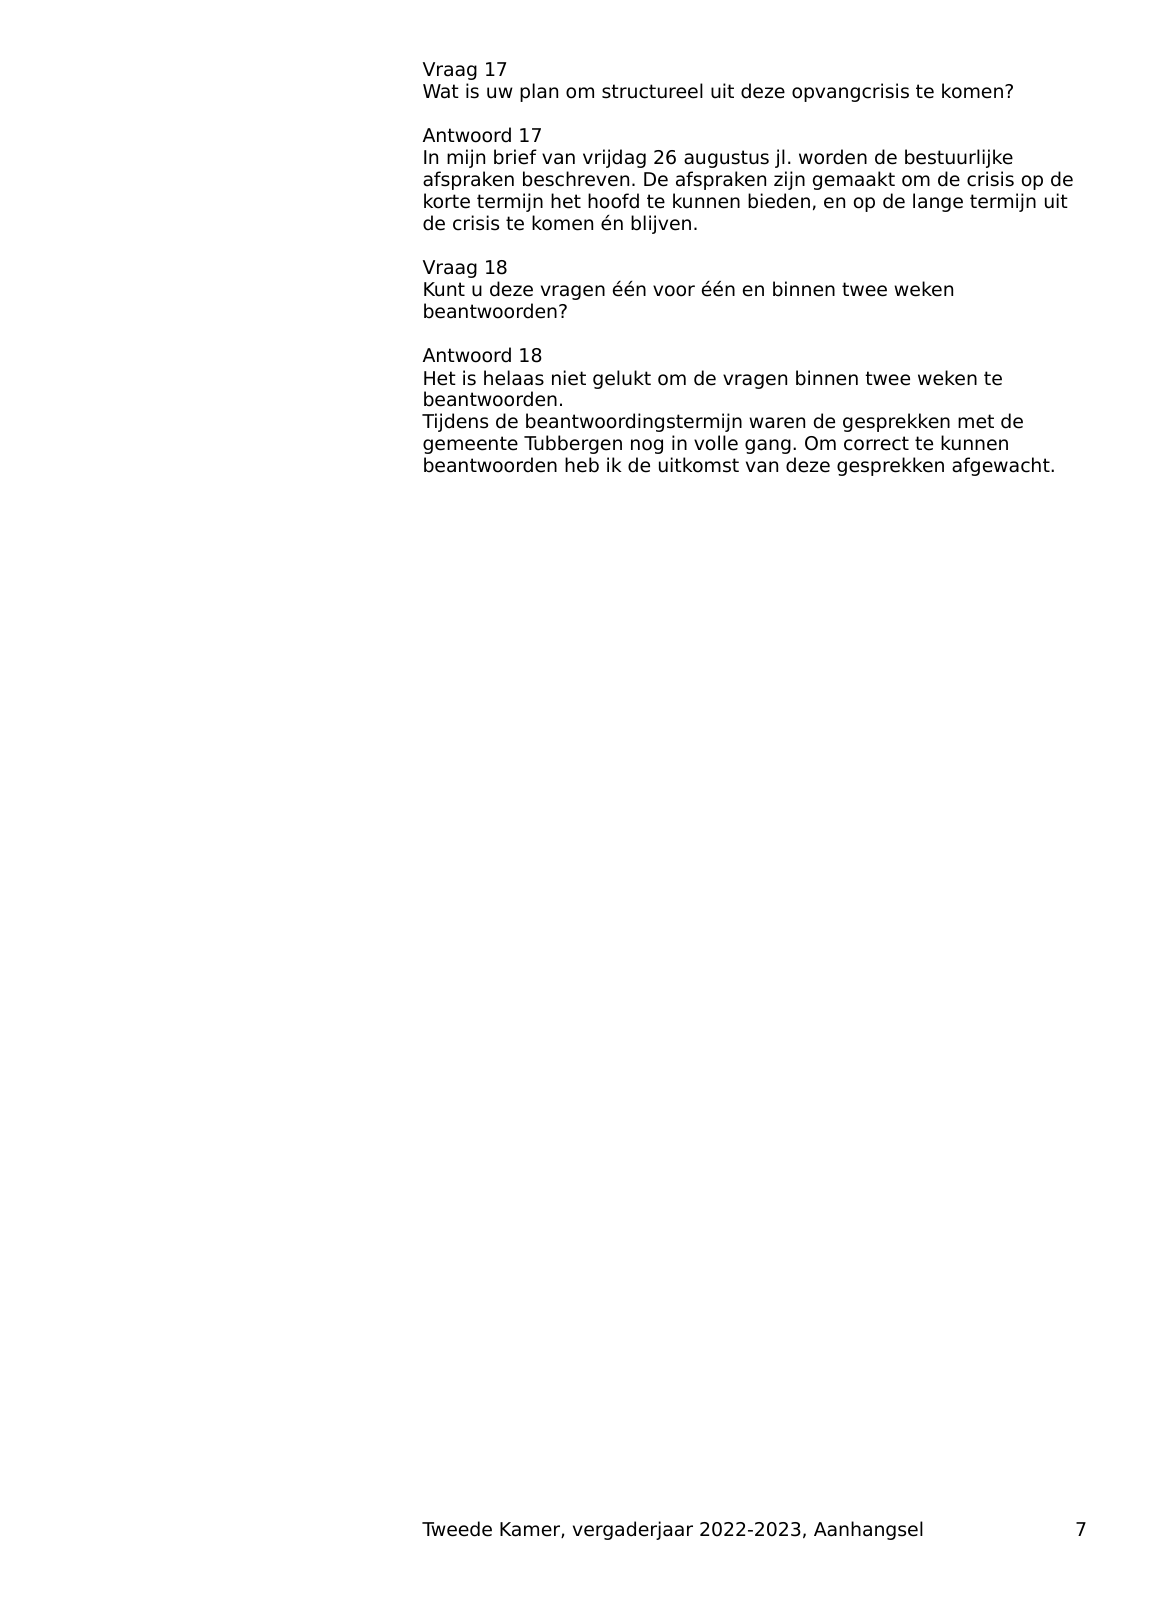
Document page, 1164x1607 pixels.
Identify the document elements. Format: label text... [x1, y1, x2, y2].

text Het is helaas niet gelukt om de vragen binnen twee weken te beantwoorden. [422, 367, 1087, 411]
text Vraag 18 [422, 257, 1087, 279]
text In mijn brief van vrijdag 26 augustus jl. worden de bestuurlijke afspraken beschreven. De afspraken zijn gemaakt om de crisis op de korte termijn het hoofd te kunnen bieden, en op de lange termijn uit de crisis te komen én blijven. [422, 147, 1087, 235]
text Antwoord 17 [422, 125, 1087, 147]
text Vraag 17 [422, 59, 1087, 81]
text Wat is uw plan om structureel uit deze opvangcrisis te komen? [422, 81, 1087, 103]
text Antwoord 18 [422, 345, 1087, 367]
text Tijdens de beantwoordingstermijn waren de gesprekken met de gemeente Tubbergen nog in volle gang. Om correct te kunnen beantwoorden heb ik de uitkomst van deze gesprekken afgewacht. [422, 411, 1087, 477]
text Kunt u deze vragen één voor één en binnen twee weken beantwoorden? [422, 279, 1087, 323]
